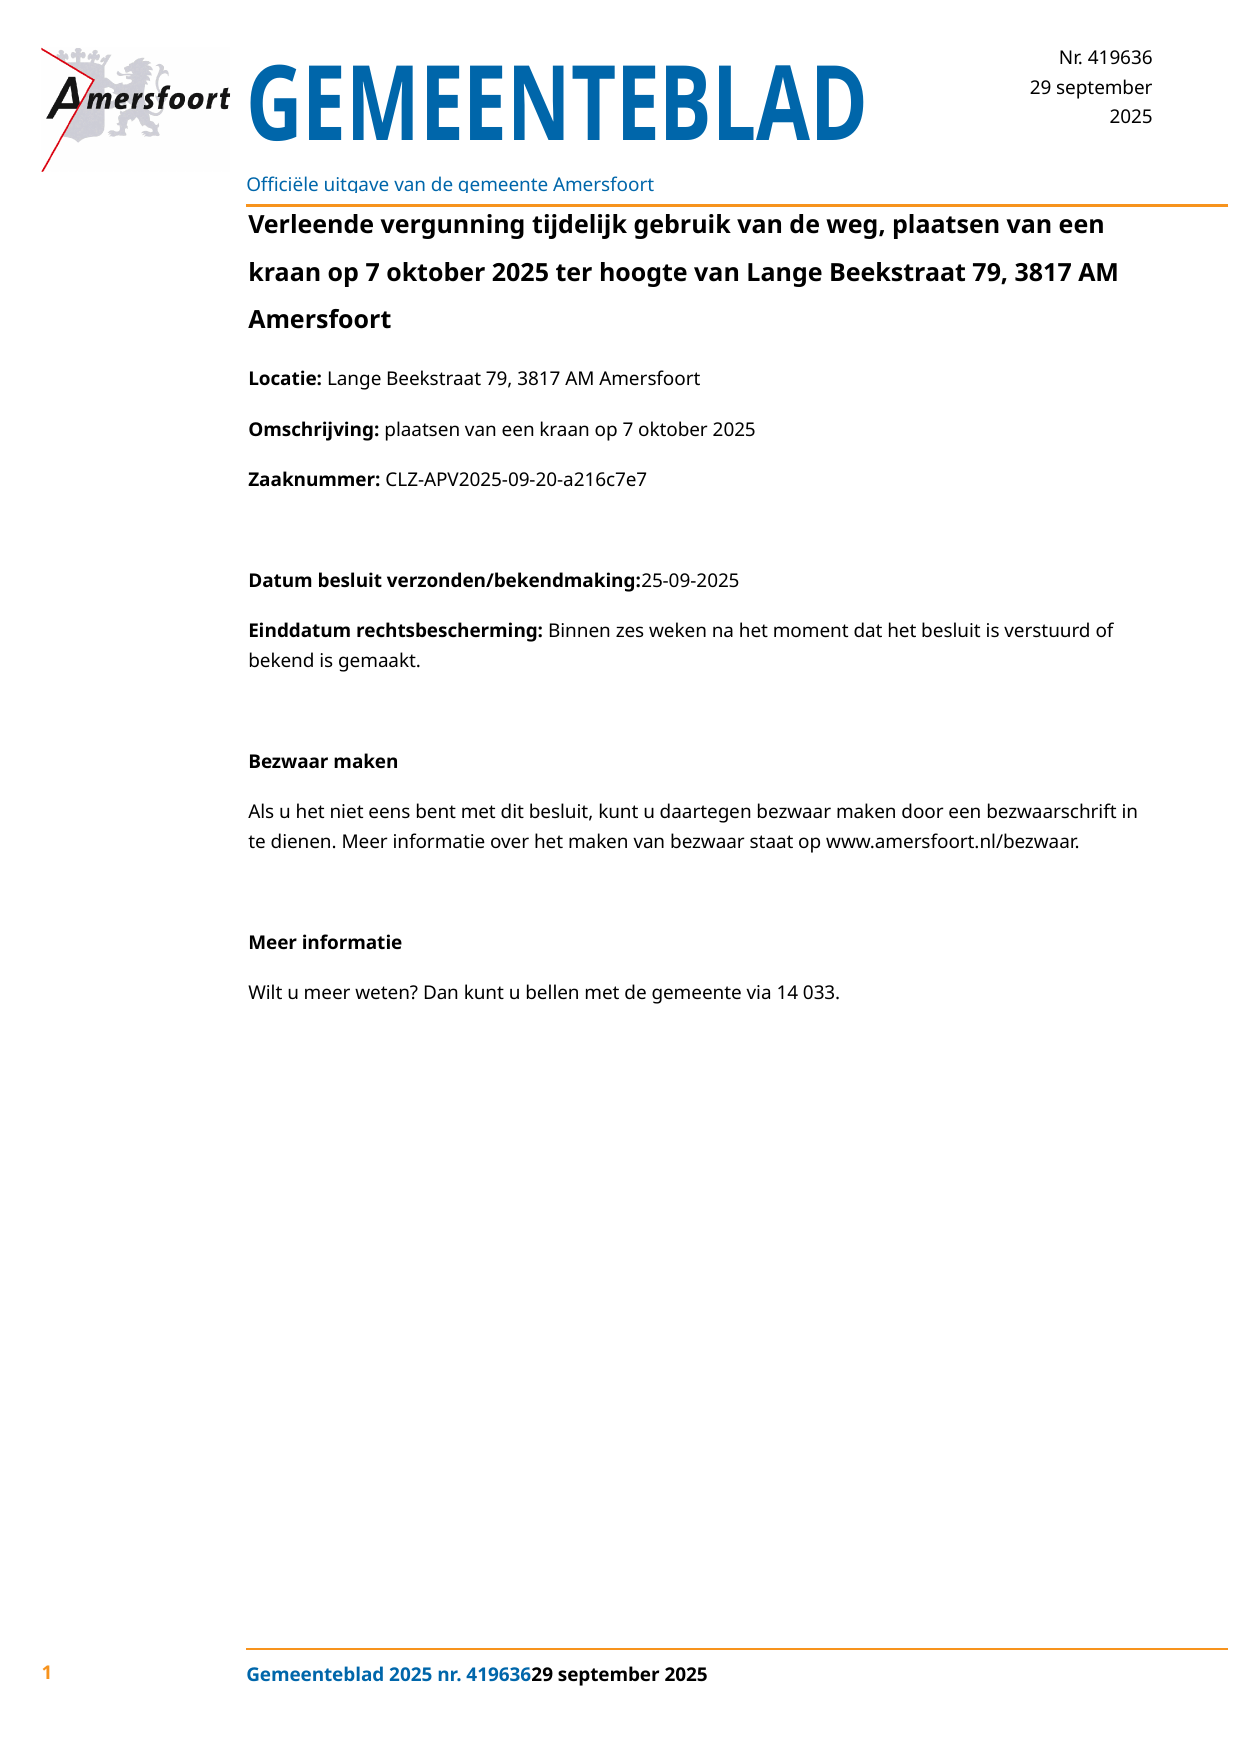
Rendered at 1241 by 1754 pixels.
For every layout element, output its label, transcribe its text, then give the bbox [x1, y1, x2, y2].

text Verleende vergunning tijdelijk gebruik van de weg, plaatsen van een kraan op 7 oktober 2025 ter hoogte van Lange Beekstraat 79, 3817 AM Amersfoort [248, 207, 1152, 336]
text Einddatum rechtsbescherming: Binnen zes weken na het moment dat het besluit is verstuurd of bekend is gemaakt. [248, 618, 1152, 673]
text Bezwaar maken [248, 748, 1152, 774]
text Datum besluit verzonden/bekendmaking:25-09-2025 [248, 567, 1152, 593]
text Wilt u meer weten? Dan kunt u bellen met de gemeente via 14 033. [248, 979, 1152, 1005]
text Zaaknummer: CLZ-APV2025-09-20-a216c7e7 [248, 466, 1152, 492]
picture [41, 47, 231, 172]
text Omschrijving: plaatsen van een kraan op 7 oktober 2025 [248, 416, 1152, 442]
text Locatie: Lange Beekstraat 79, 3817 AM Amersfoort [248, 366, 1152, 391]
text Als u het niet eens bent met dit besluit, kunt u daartegen bezwaar maken door een bezwaarschrift in te dienen. Meer informatie over het maken van bezwaar staat op www.amersfoort.nl/bezwaar. [248, 798, 1152, 854]
text Meer informatie [248, 929, 1152, 954]
